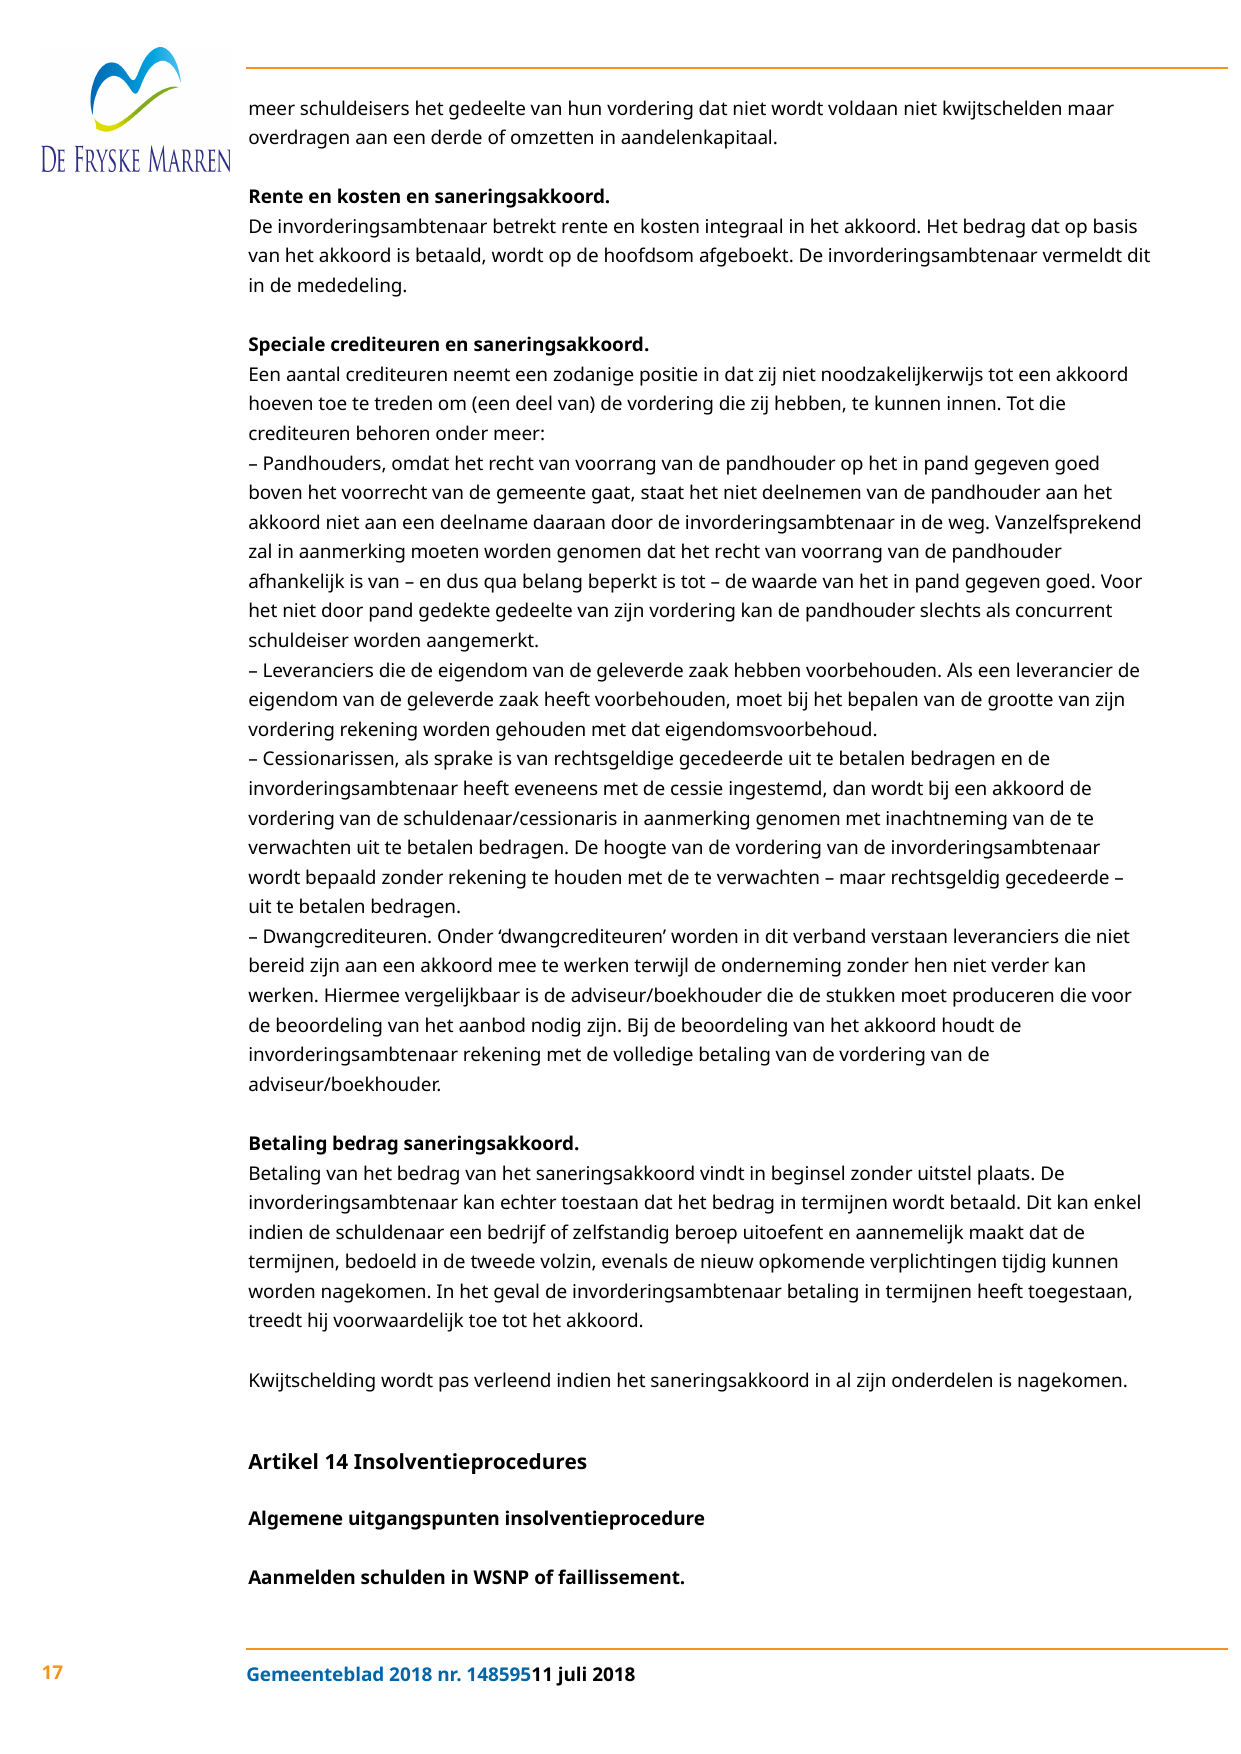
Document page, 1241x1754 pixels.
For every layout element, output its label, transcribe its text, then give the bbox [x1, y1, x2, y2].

text – Dwangcrediteuren. Onder ‘dwangcrediteuren’ worden in dit verband verstaan leveranciers die niet bereid zijn aan een akkoord mee te werken terwijl de onderneming zonder hen niet verder kan werken. Hiermee vergelijkbaar is de adviseur/boekhouder die de stukken moet produceren die voor de beoordeling van het aanbod nodig zijn. Bij de beoordeling van het akkoord houdt de invorderingsambtenaar rekening met de volledige betaling van de vordering van de adviseur/boekhouder. [248, 923, 1152, 1097]
text – Cessionarissen, als sprake is van rechtsgeldige gecedeerde uit te betalen bedragen en de invorderingsambtenaar heeft eveneens met de cessie ingestemd, dan wordt bij een akkoord de vordering van de schuldenaar/cessionaris in aanmerking genomen met inachtneming van de te verwachten uit te betalen bedragen. De hoogte van de vordering van de invorderingsambtenaar wordt bepaald zonder rekening te houden met de te verwachten – maar rechtsgeldig gecedeerde – uit te betalen bedragen. [248, 746, 1152, 919]
text Betaling bedrag saneringsakkoord. [248, 1130, 1152, 1156]
text De invorderingsambtenaar betrekt rente en kosten integraal in het akkoord. Het bedrag dat op basis van het akkoord is betaald, wordt op de hoofdsom afgeboekt. De invorderingsambtenaar vermeldt dit in de mededeling. [248, 213, 1152, 298]
text – Leveranciers die de eigendom van de geleverde zaak hebben voorbehouden. Als een leverancier de eigendom van de geleverde zaak heeft voorbehouden, moet bij het bepalen van de grootte van zijn vordering rekening worden gehouden met dat eigendomsvoorbehoud. [248, 657, 1152, 742]
text Speciale crediteuren en saneringsakkoord. [248, 331, 1152, 357]
text Kwijtschelding wordt pas verleend indien het saneringsakkoord in al zijn onderdelen is nagekomen. [248, 1367, 1152, 1393]
text Artikel 14 Insolventieprocedures [248, 1447, 1152, 1475]
picture [41, 47, 231, 172]
text Betaling van het bedrag van het saneringsakkoord vindt in beginsel zonder uitstel plaats. De invorderingsambtenaar kan echter toestaan dat het bedrag in termijnen wordt betaald. Dit kan enkel indien de schuldenaar een bedrijf of zelfstandig beroep uitoefent en aannemelijk maakt dat de termijnen, bedoeld in de tweede volzin, evenals de nieuw opkomende verplichtingen tijdig kunnen worden nagekomen. In het geval de invorderingsambtenaar betaling in termijnen heeft toegestaan, treedt hij voorwaardelijk toe tot het akkoord. [248, 1160, 1152, 1333]
text Rente en kosten en saneringsakkoord. [248, 183, 1152, 209]
text Algemene uitgangspunten insolventieprocedure [248, 1505, 1152, 1531]
text Een aantal crediteuren neemt een zodanige positie in dat zij niet noodzakelijkerwijs tot een akkoord hoeven toe te treden om (een deel van) de vordering die zij hebben, te kunnen innen. Tot die crediteuren behoren onder meer: [248, 361, 1152, 446]
text Aanmelden schulden in WSNP of faillissement. [248, 1564, 1152, 1590]
text – Pandhouders, omdat het recht van voorrang van de pandhouder op het in pand gegeven goed boven het voorrecht van de gemeente gaat, staat het niet deelnemen van de pandhouder aan het akkoord niet aan een deelname daaraan door de invorderingsambtenaar in de weg. Vanzelfsprekend zal in aanmerking moeten worden genomen dat het recht van voorrang van de pandhouder afhankelijk is van – en dus qua belang beperkt is tot – de waarde van het in pand gegeven goed. Voor het niet door pand gedekte gedeelte van zijn vordering kan de pandhouder slechts als concurrent schuldeiser worden aangemerkt. [248, 450, 1152, 653]
text meer schuldeisers het gedeelte van hun vordering dat niet wordt voldaan niet kwijtschelden maar overdragen aan een derde of omzetten in aandelenkapitaal. [248, 95, 1152, 150]
